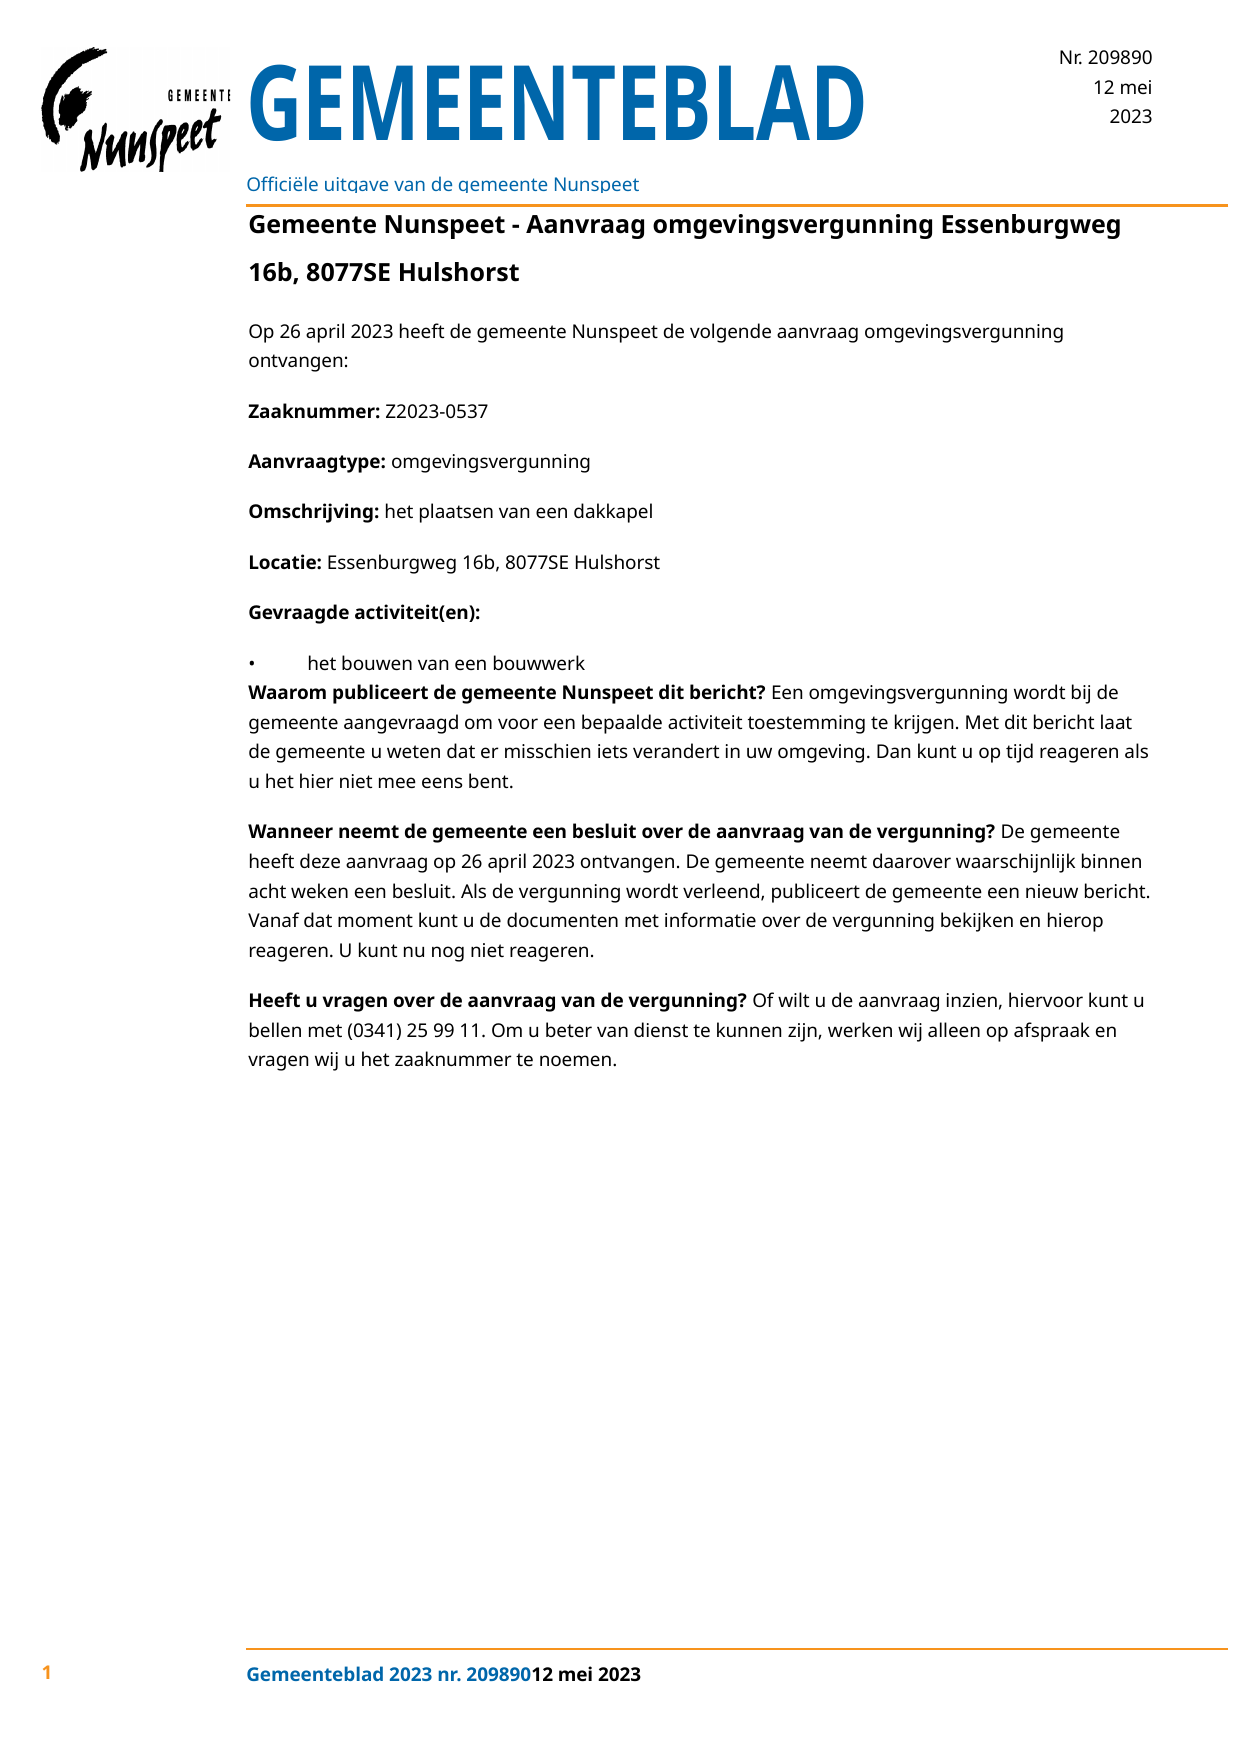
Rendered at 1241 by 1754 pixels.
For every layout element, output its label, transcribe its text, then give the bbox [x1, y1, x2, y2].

text Aanvraagtype: omgevingsvergunning [248, 448, 1152, 474]
text Locatie: Essenburgweg 16b, 8077SE Hulshorst [248, 549, 1152, 575]
picture [41, 47, 231, 172]
text Wanneer neemt de gemeente een besluit over de aanvraag van de vergunning? De gemeente heeft deze aanvraag op 26 april 2023 ontvangen. De gemeente neemt daarover waarschijnlijk binnen acht weken een besluit. Als de vergunning wordt verleend, publiceert de gemeente een nieuw bericht. Vanaf dat moment kunt u de documenten met informatie over de vergunning bekijken en hierop reageren. U kunt nu nog niet reageren. [248, 819, 1152, 963]
text Gemeente Nunspeet - Aanvraag omgevingsvergunning Essenburgweg 16b, 8077SE Hulshorst [248, 207, 1152, 288]
text Zaaknummer: Z2023-0537 [248, 398, 1152, 424]
text Waarom publiceert de gemeente Nunspeet dit bericht? Een omgevingsvergunning wordt bij de gemeente aangevraagd om voor een bepaalde activiteit toestemming te krijgen. Met dit bericht laat de gemeente u weten dat er misschien iets verandert in uw omgeving. Dan kunt u op tijd reageren als u het hier niet mee eens bent. [248, 679, 1152, 794]
text Gevraagde activiteit(en): [248, 599, 1152, 625]
text Heeft u vragen over de aanvraag van de vergunning? Of wilt u de aanvraag inzien, hiervoor kunt u bellen met (0341) 25 99 11. Om u beter van dienst te kunnen zijn, werken wij alleen op afspraak en vragen wij u het zaaknummer te noemen. [248, 987, 1152, 1072]
list het bouwen van een bouwwerk [248, 650, 1152, 676]
text Omschrijving: het plaatsen van een dakkapel [248, 499, 1152, 524]
text Op 26 april 2023 heeft de gemeente Nunspeet de volgende aanvraag omgevingsvergunning ontvangen: [248, 318, 1152, 373]
